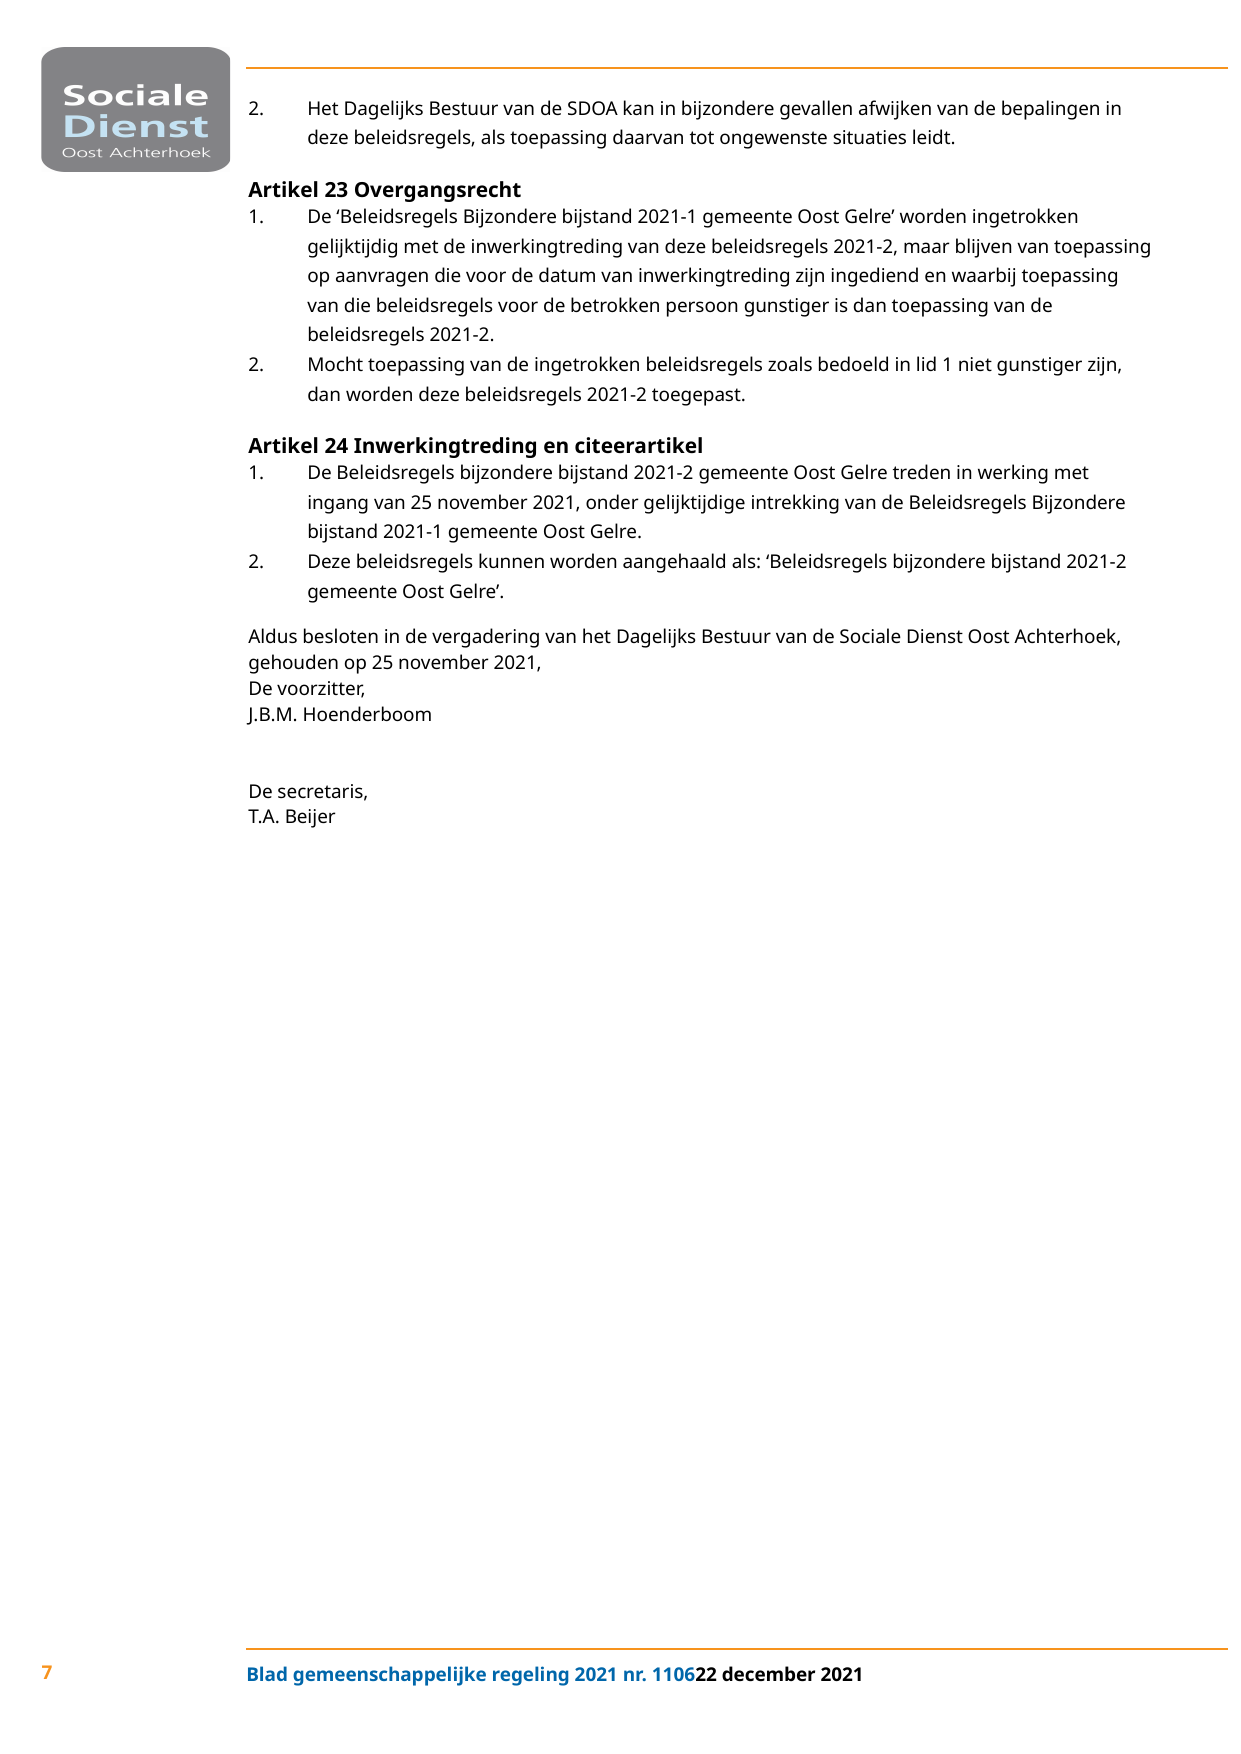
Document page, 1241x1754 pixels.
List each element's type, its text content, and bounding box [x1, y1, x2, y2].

list De ‘Beleidsregels Bijzondere bijstand 2021-1 gemeente Oost Gelre’ worden ingetrokken gelijktijdig met de inwerkingtreding van deze beleidsregels 2021-2, maar blijven van toepassing op aanvragen die voor de datum van inwerkingtreding zijn ingediend en waarbij toepassing van die beleidsregels voor de betrokken persoon gunstiger is dan toepassing van de beleidsregels 2021-2. [248, 203, 1152, 347]
list Deze beleidsregels kunnen worden aangehaald als: ‘Beleidsregels bijzondere bijstand 2021-2 gemeente Oost Gelre’. [248, 548, 1152, 604]
text Artikel 23 Overgangsrecht [248, 175, 1152, 203]
picture [41, 47, 231, 172]
text Artikel 24 Inwerkingtreding en citeerartikel [248, 431, 1152, 459]
list De Beleidsregels bijzondere bijstand 2021-2 gemeente Oost Gelre treden in werking met ingang van 25 november 2021, onder gelijktijdige intrekking van de Beleidsregels Bijzondere bijstand 2021-1 gemeente Oost Gelre. [248, 459, 1152, 544]
text De secretaris, [248, 778, 1152, 804]
list Mocht toepassing van de ingetrokken beleidsregels zoals bedoeld in lid 1 niet gunstiger zijn, dan worden deze beleidsregels 2021-2 toegepast. [248, 351, 1152, 406]
text De voorzitter, [248, 675, 1152, 701]
list Het Dagelijks Bestuur van de SDOA kan in bijzondere gevallen afwijken van de bepalingen in deze beleidsregels, als toepassing daarvan tot ongewenste situaties leidt. [248, 95, 1152, 150]
text J.B.M. Hoenderboom [248, 701, 1152, 726]
text Aldus besloten in de vergadering van het Dagelijks Bestuur van de Sociale Dienst Oost Achterhoek, gehouden op 25 november 2021, [248, 623, 1152, 675]
text T.A. Beijer [248, 804, 1152, 829]
